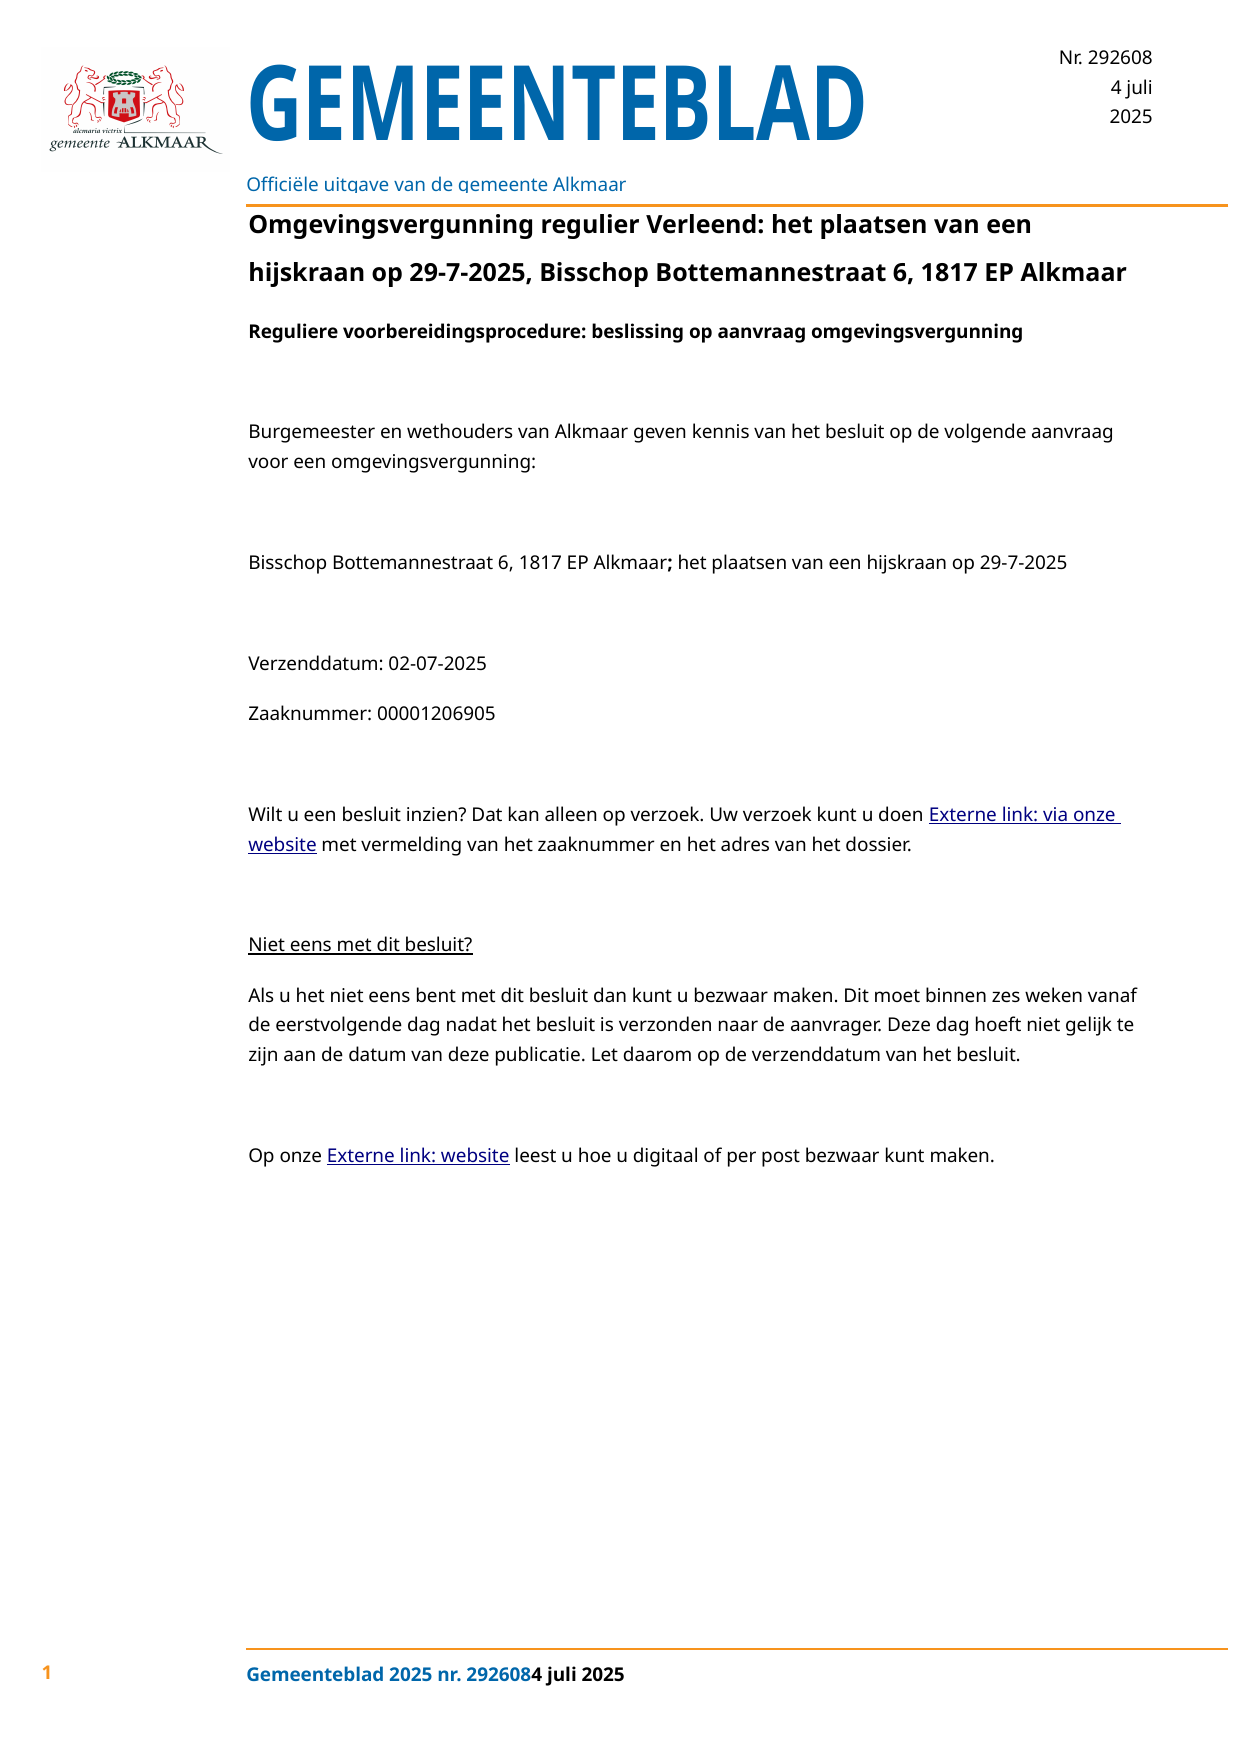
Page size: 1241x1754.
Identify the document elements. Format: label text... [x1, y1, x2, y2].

text Reguliere voorbereidingsprocedure: beslissing op aanvraag omgevingsvergunning [248, 318, 1152, 344]
text Wilt u een besluit inzien? Dat kan alleen op verzoek. Uw verzoek kunt u doen Externe link: via onze website met vermelding van het zaaknummer en het adres van het dossier. [248, 801, 1152, 857]
text Verzenddatum: 02-07-2025 [248, 650, 1152, 676]
text Bisschop Bottemannestraat 6, 1817 EP Alkmaar; het plaatsen van een hijskraan op 29-7-2025 [248, 549, 1152, 575]
text Burgemeester en wethouders van Alkmaar geven kennis van het besluit op de volgende aanvraag voor een omgevingsvergunning: [248, 419, 1152, 474]
text Niet eens met dit besluit? [248, 932, 1152, 957]
text Als u het niet eens bent met dit besluit dan kunt u bezwaar maken. Dit moet binnen zes weken vanaf de eerstvolgende dag nadat het besluit is verzonden naar de aanvrager. Deze dag hoeft niet gelijk te zijn aan de datum van deze publicatie. Let daarom op de verzenddatum van het besluit. [248, 982, 1152, 1067]
picture [41, 47, 231, 172]
text Zaaknummer: 00001206905 [248, 700, 1152, 726]
text Omgevingsvergunning regulier Verleend: het plaatsen van een hijskraan op 29-7-2025, Bisschop Bottemannestraat 6, 1817 EP Alkmaar [248, 207, 1152, 288]
text Op onze Externe link: website leest u hoe u digitaal of per post bezwaar kunt maken. [248, 1142, 1152, 1168]
